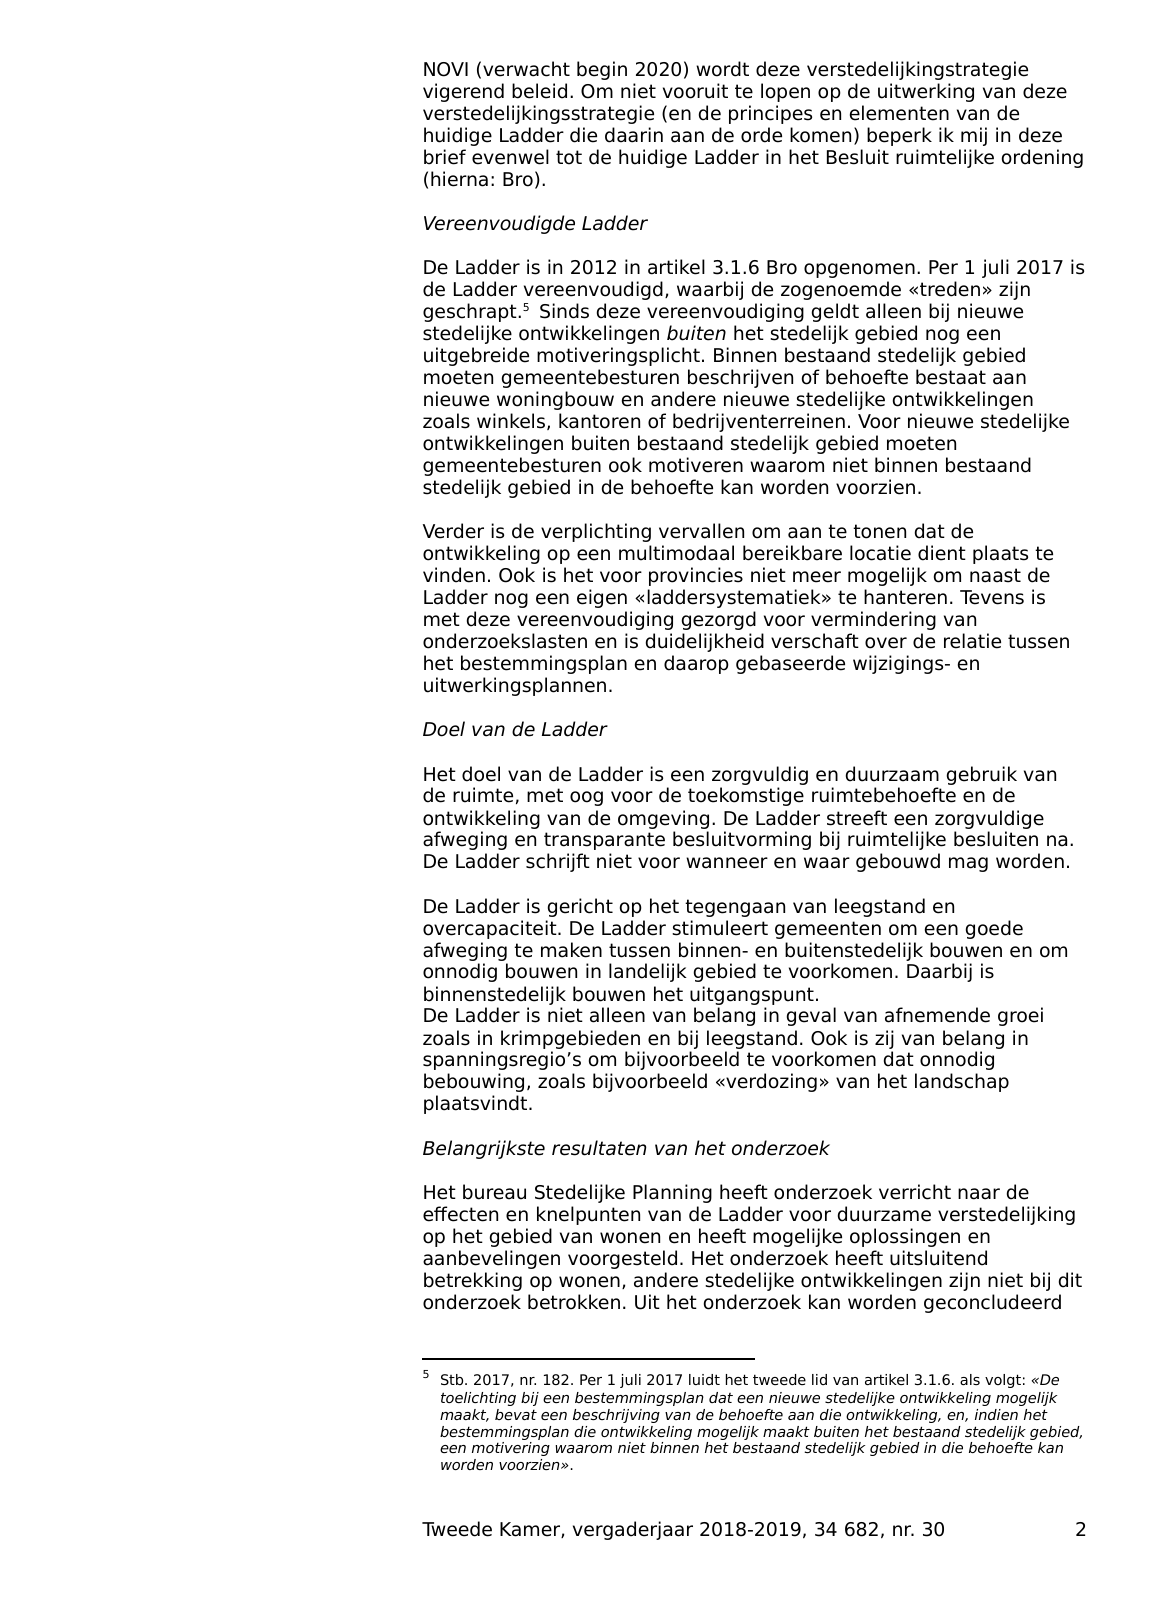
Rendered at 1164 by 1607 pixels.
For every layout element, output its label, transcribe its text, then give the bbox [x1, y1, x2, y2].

text De Ladder is in 2012 in artikel 3.1.6 Bro opgenomen. Per 1 juli 2017 is de Ladder vereenvoudigd, waarbij de zogenoemde «treden» zijn geschrapt. Sinds deze vereenvoudiging geldt alleen bij nieuwe stedelijke ontwikkelingen buiten het stedelijk gebied nog een uitgebreide motiveringsplicht. Binnen bestaand stedelijk gebied moeten gemeentebesturen beschrijven of behoefte bestaat aan nieuwe woningbouw en andere nieuwe stedelijke ontwikkelingen zoals winkels, kantoren of bedrijventerreinen. Voor nieuwe stedelijke ontwikkelingen buiten bestaand stedelijk gebied moeten gemeentebesturen ook motiveren waarom niet binnen bestaand stedelijk gebied in de behoefte kan worden voorzien. [422, 257, 1087, 499]
text Het bureau Stedelijke Planning heeft onderzoek verricht naar de effecten en knelpunten van de Ladder voor duurzame verstedelijking op het gebied van wonen en heeft mogelijke oplossingen en aanbevelingen voorgesteld. Het onderzoek heeft uitsluitend betrekking op wonen, andere stedelijke ontwikkelingen zijn niet bij dit onderzoek betrokken. Uit het onderzoek kan worden geconcludeerd [422, 1182, 1087, 1313]
text Verder is de verplichting vervallen om aan te tonen dat de ontwikkeling op een multimodaal bereikbare locatie dient plaats te vinden. Ook is het voor provincies niet meer mogelijk om naast de Ladder nog een eigen «laddersystematiek» te hanteren. Tevens is met deze vereenvoudiging gezorgd voor vermindering van onderzoekslasten en is duidelijkheid verschaft over de relatie tussen het bestemmingsplan en daarop gebaseerde wijzigings- en uitwerkingsplannen. [422, 521, 1087, 697]
text De Ladder is gericht op het tegengaan van leegstand en overcapaciteit. De Ladder stimuleert gemeenten om een goede afweging te maken tussen binnen- en buitenstedelijk bouwen en om onnodig bouwen in landelijk gebied te voorkomen. Daarbij is binnenstedelijk bouwen het uitgangspunt. [422, 896, 1087, 1005]
subtitle Vereenvoudigde Ladder [422, 213, 1087, 235]
text NOVI (verwacht begin 2020) wordt deze verstedelijkingstrategie vigerend beleid. Om niet vooruit te lopen op de uitwerking van deze verstedelijkingsstrategie (en de principes en elementen van de huidige Ladder die daarin aan de orde komen) beperk ik mij in deze brief evenwel tot de huidige Ladder in het Besluit ruimtelijke ordening (hierna: Bro). [422, 59, 1087, 191]
text De Ladder is niet alleen van belang in geval van afnemende groei zoals in krimpgebieden en bij leegstand. Ook is zij van belang in spanningsregio’s om bijvoorbeeld te voorkomen dat onnodig bebouwing, zoals bijvoorbeeld «verdozing» van het landschap plaatsvindt. [422, 1005, 1087, 1115]
text Stb. 2017, nr. 182. Per 1 juli 2017 luidt het tweede lid van artikel 3.1.6. als volgt: «De toelichting bij een bestemmingsplan dat een nieuwe stedelijke ontwikkeling mogelijk maakt, bevat een beschrijving van de behoefte aan die ontwikkeling, en, indien het bestemmingsplan die ontwikkeling mogelijk maakt buiten het bestaand stedelijk gebied, een motivering waarom niet binnen het bestaand stedelijk gebied in die behoefte kan worden voorzien». [422, 1368, 1087, 1474]
text Het doel van de Ladder is een zorgvuldig en duurzaam gebruik van de ruimte, met oog voor de toekomstige ruimtebehoefte en de ontwikkeling van de omgeving. De Ladder streeft een zorgvuldige afweging en transparante besluitvorming bij ruimtelijke besluiten na. De Ladder schrijft niet voor wanneer en waar gebouwd mag worden. [422, 763, 1087, 873]
subtitle Belangrijkste resultaten van het onderzoek [422, 1137, 1087, 1159]
subtitle Doel van de Ladder [422, 719, 1087, 741]
